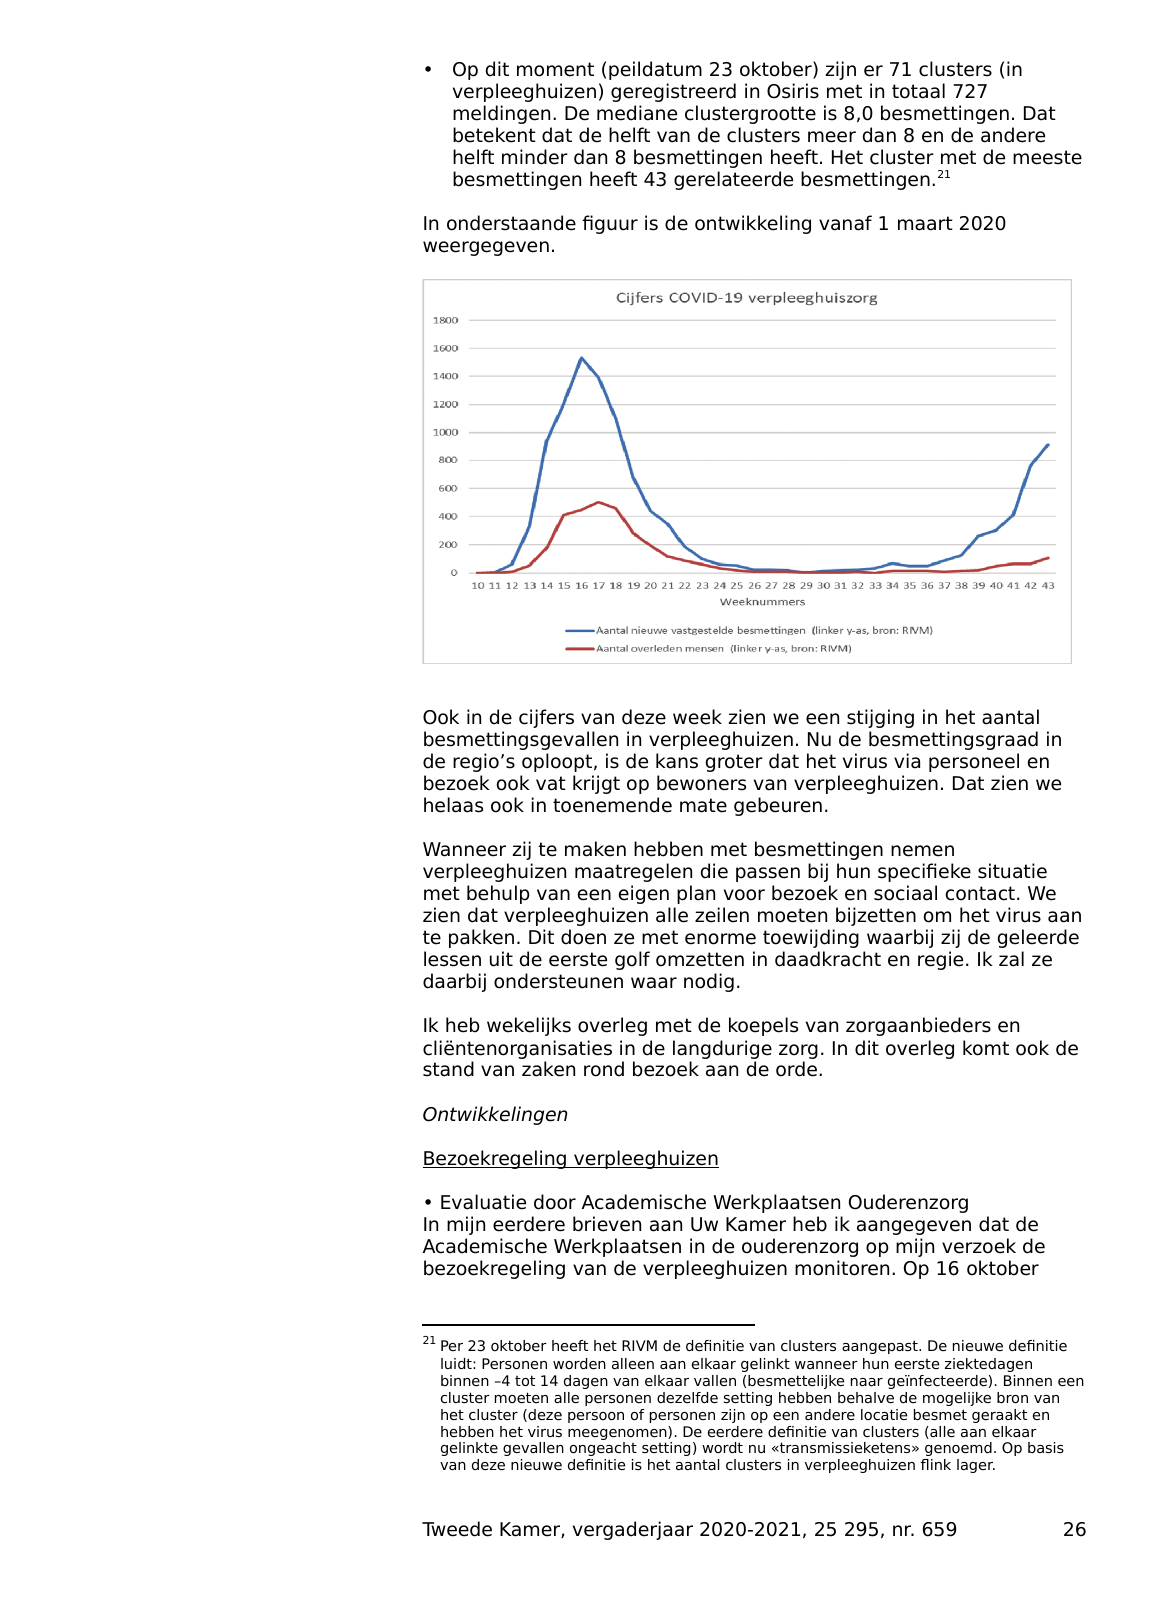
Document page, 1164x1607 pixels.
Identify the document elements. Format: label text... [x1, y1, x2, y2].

text Ook in de cijfers van deze week zien we een stijging in het aantal besmettingsgevallen in verpleeghuizen. Nu de besmettingsgraad in de regio’s oploopt, is de kans groter dat het virus via personeel en bezoek ook vat krijgt op bewoners van verpleeghuizen. Dat zien we helaas ook in toenemende mate gebeuren. [422, 707, 1087, 817]
text Ik heb wekelijks overleg met de koepels van zorgaanbieders en cliëntenorganisaties in de langdurige zorg. In dit overleg komt ook de stand van zaken rond bezoek aan de orde. [422, 1015, 1087, 1081]
text Wanneer zij te maken hebben met besmettingen nemen verpleeghuizen maatregelen die passen bij hun specifieke situatie met behulp van een eigen plan voor bezoek en sociaal contact. We zien dat verpleeghuizen alle zeilen moeten bijzetten om het virus aan te pakken. Dit doen ze met enorme toewijding waarbij zij de geleerde lessen uit de eerste golf omzetten in daadkracht en regie. Ik zal ze daarbij ondersteunen waar nodig. [422, 839, 1087, 993]
text • Op dit moment (peildatum 23 oktober) zijn er 71 clusters (in verpleeghuizen) geregistreerd in Osiris met in totaal 727 meldingen. De mediane clustergrootte is 8,0 besmettingen. Dat betekent dat de helft van de clusters meer dan 8 en de andere helft minder dan 8 besmettingen heeft. Het cluster met de meeste besmettingen heeft 43 gerelateerde besmettingen. [422, 59, 1087, 191]
subtitle Ontwikkelingen [422, 1103, 1087, 1126]
text In mijn eerdere brieven aan Uw Kamer heb ik aangegeven dat de Academische Werkplaatsen in de ouderenzorg op mijn verzoek de bezoekregeling van de verpleeghuizen monitoren. Op 16 oktober [422, 1214, 1087, 1280]
text • Evaluatie door Academische Werkplaatsen Ouderenzorg [422, 1192, 1087, 1214]
picture [422, 279, 1072, 664]
subtitle Bezoekregeling verpleeghuizen [422, 1148, 1087, 1170]
text Per 23 oktober heeft het RIVM de definitie van clusters aangepast. De nieuwe definitie luidt: Personen worden alleen aan elkaar gelinkt wanneer hun eerste ziektedagen binnen –4 tot 14 dagen van elkaar vallen (besmettelijke naar geïnfecteerde). Binnen een cluster moeten alle personen dezelfde setting hebben behalve de mogelijke bron van het cluster (deze persoon of personen zijn op een andere locatie besmet geraakt en hebben het virus meegenomen). De eerdere definitie van clusters (alle aan elkaar gelinkte gevallen ongeacht setting) wordt nu «transmissieketens» genoemd. Op basis van deze nieuwe definitie is het aantal clusters in verpleeghuizen flink lager. [422, 1334, 1087, 1474]
text In onderstaande figuur is de ontwikkeling vanaf 1 maart 2020 weergegeven. [422, 213, 1087, 257]
